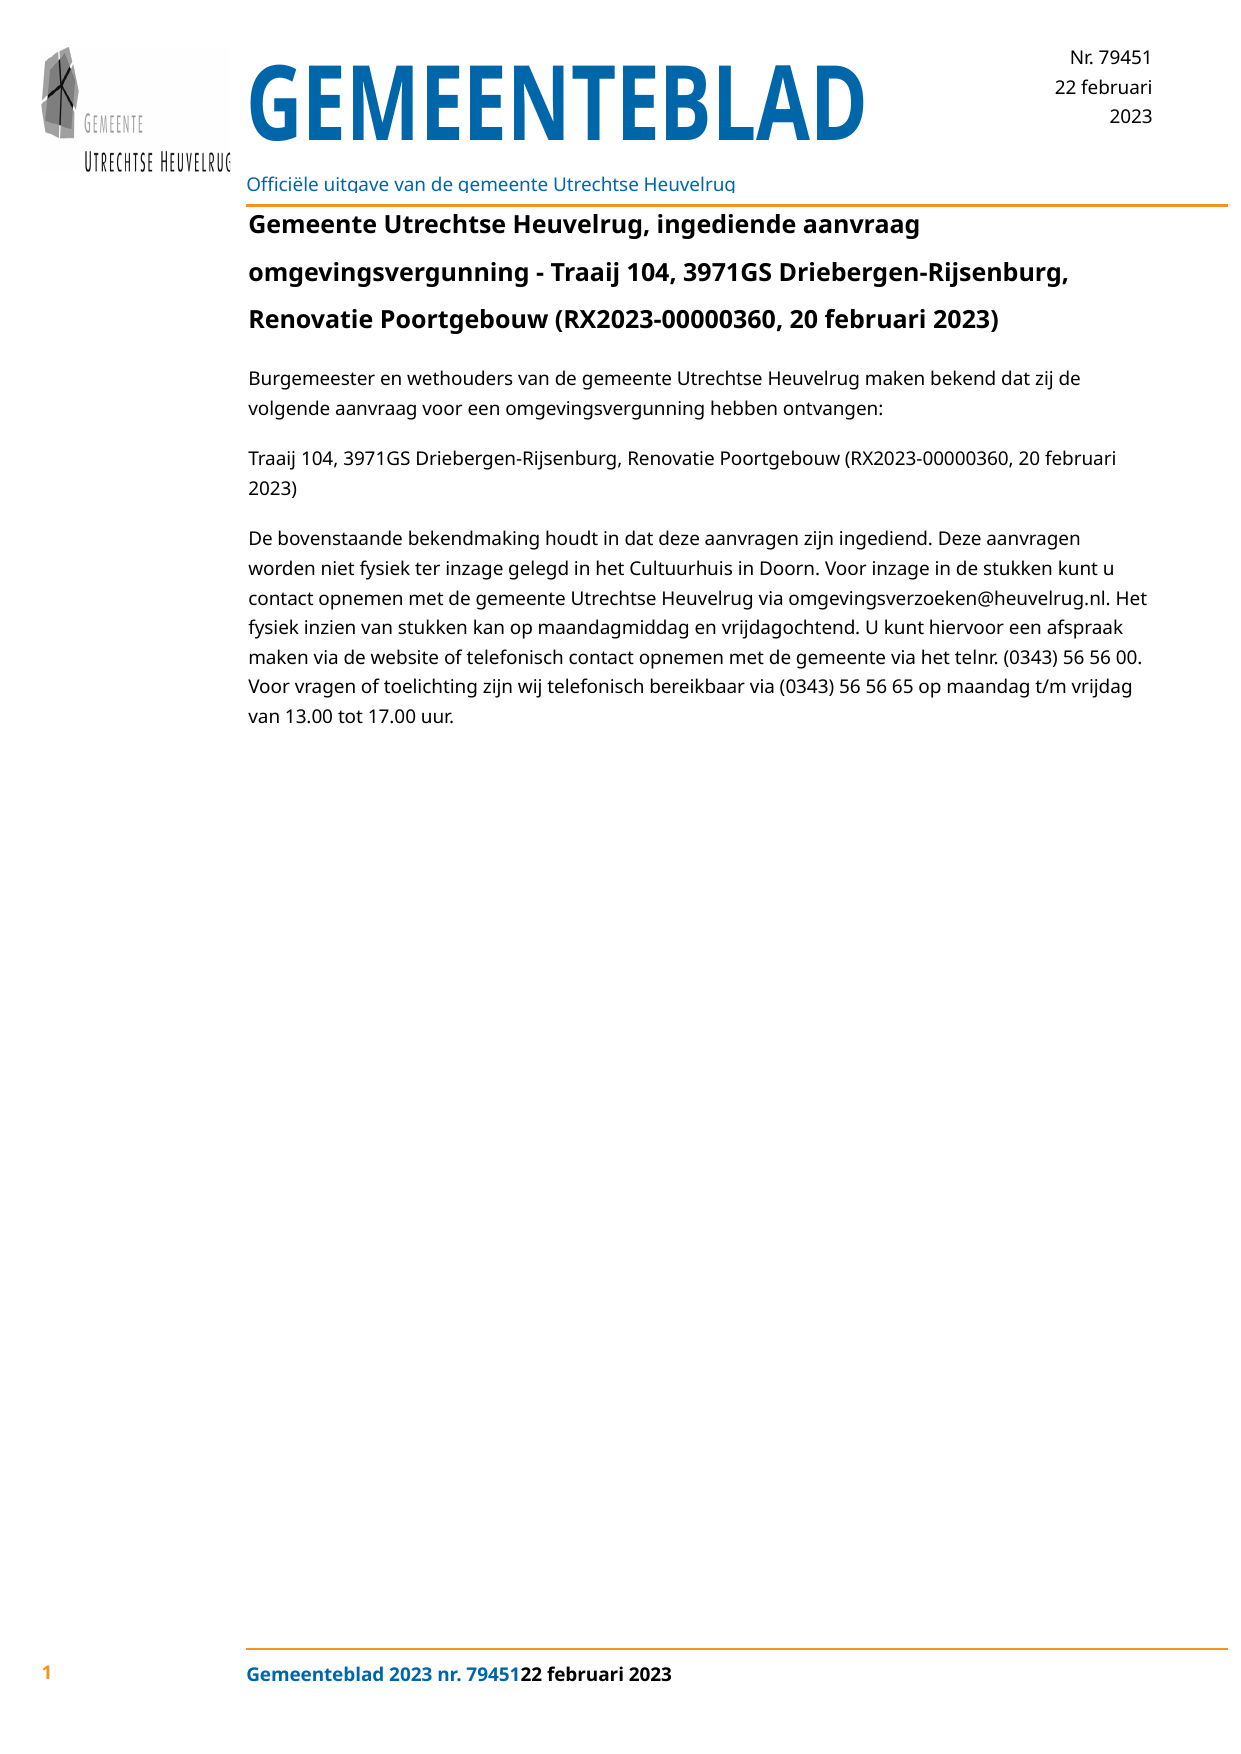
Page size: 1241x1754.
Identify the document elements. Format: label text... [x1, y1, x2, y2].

text Traaij 104, 3971GS Driebergen-Rijsenburg, Renovatie Poortgebouw (RX2023-00000360, 20 februari 2023) [248, 446, 1152, 501]
picture [41, 47, 231, 172]
text De bovenstaande bekendmaking houdt in dat deze aanvragen zijn ingediend. Deze aanvragen worden niet fysiek ter inzage gelegd in het Cultuurhuis in Doorn. Voor inzage in de stukken kunt u contact opnemen met de gemeente Utrechtse Heuvelrug via omgevingsverzoeken@heuvelrug.nl. Het fysiek inzien van stukken kan op maandagmiddag en vrijdagochtend. U kunt hiervoor een afspraak maken via de website of telefonisch contact opnemen met de gemeente via het telnr. (0343) 56 56 00. Voor vragen of toelichting zijn wij telefonisch bereikbaar via (0343) 56 56 65 op maandag t/m vrijdag van 13.00 tot 17.00 uur. [248, 526, 1152, 729]
text Gemeente Utrechtse Heuvelrug, ingediende aanvraag omgevingsvergunning - Traaij 104, 3971GS Driebergen-Rijsenburg, Renovatie Poortgebouw (RX2023-00000360, 20 februari 2023) [248, 207, 1152, 336]
text Burgemeester en wethouders van de gemeente Utrechtse Heuvelrug maken bekend dat zij de volgende aanvraag voor een omgevingsvergunning hebben ontvangen: [248, 366, 1152, 421]
